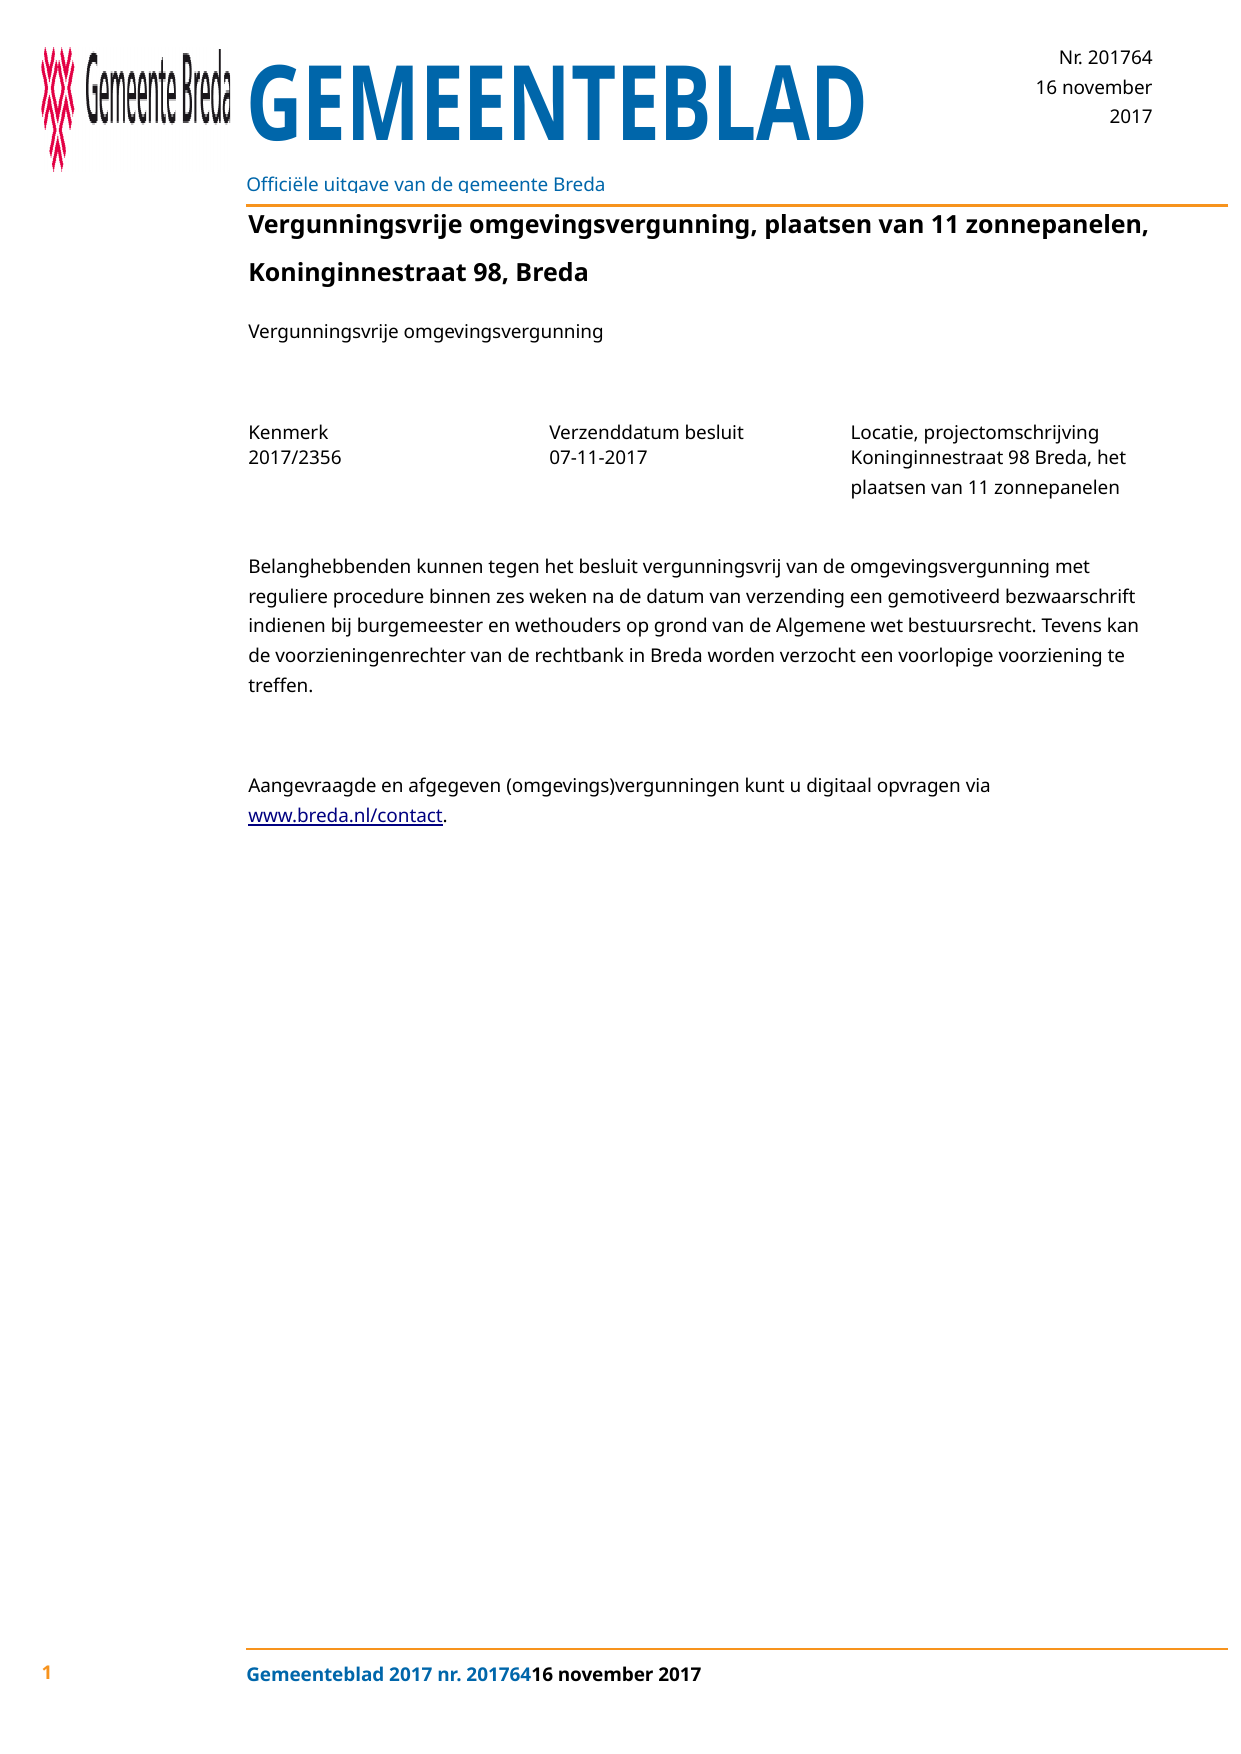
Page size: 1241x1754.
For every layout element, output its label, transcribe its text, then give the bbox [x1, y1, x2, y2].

text Aangevraagde en afgegeven (omgevings)vergunningen kunt u digitaal opvragen via www.breda.nl/contact. [248, 773, 1152, 828]
table_cell 07-11-2017 [549, 445, 850, 500]
text Belanghebbenden kunnen tegen het besluit vergunningsvrij van de omgevingsvergunning met reguliere procedure binnen zes weken na de datum van verzending een gemotiveerd bezwaarschrift indienen bij burgemeester en wethouders op grond van de Algemene wet bestuursrecht. Tevens kan de voorzieningenrechter van de rechtbank in Breda worden verzocht een voorlopige voorziening te treffen. [248, 553, 1152, 698]
table_header Kenmerk [248, 419, 549, 444]
table_header Verzenddatum besluit [549, 419, 850, 444]
picture [41, 47, 231, 172]
table_cell 2017/2356 [248, 445, 549, 500]
text Vergunningsvrije omgevingsvergunning [248, 318, 1152, 344]
text Vergunningsvrije omgevingsvergunning, plaatsen van 11 zonnepanelen, Koninginnestraat 98, Breda [248, 207, 1152, 288]
table_header Locatie, projectomschrijving [850, 419, 1152, 444]
table_cell Koninginnestraat 98 Breda, het plaatsen van 11 zonnepanelen [850, 445, 1152, 500]
